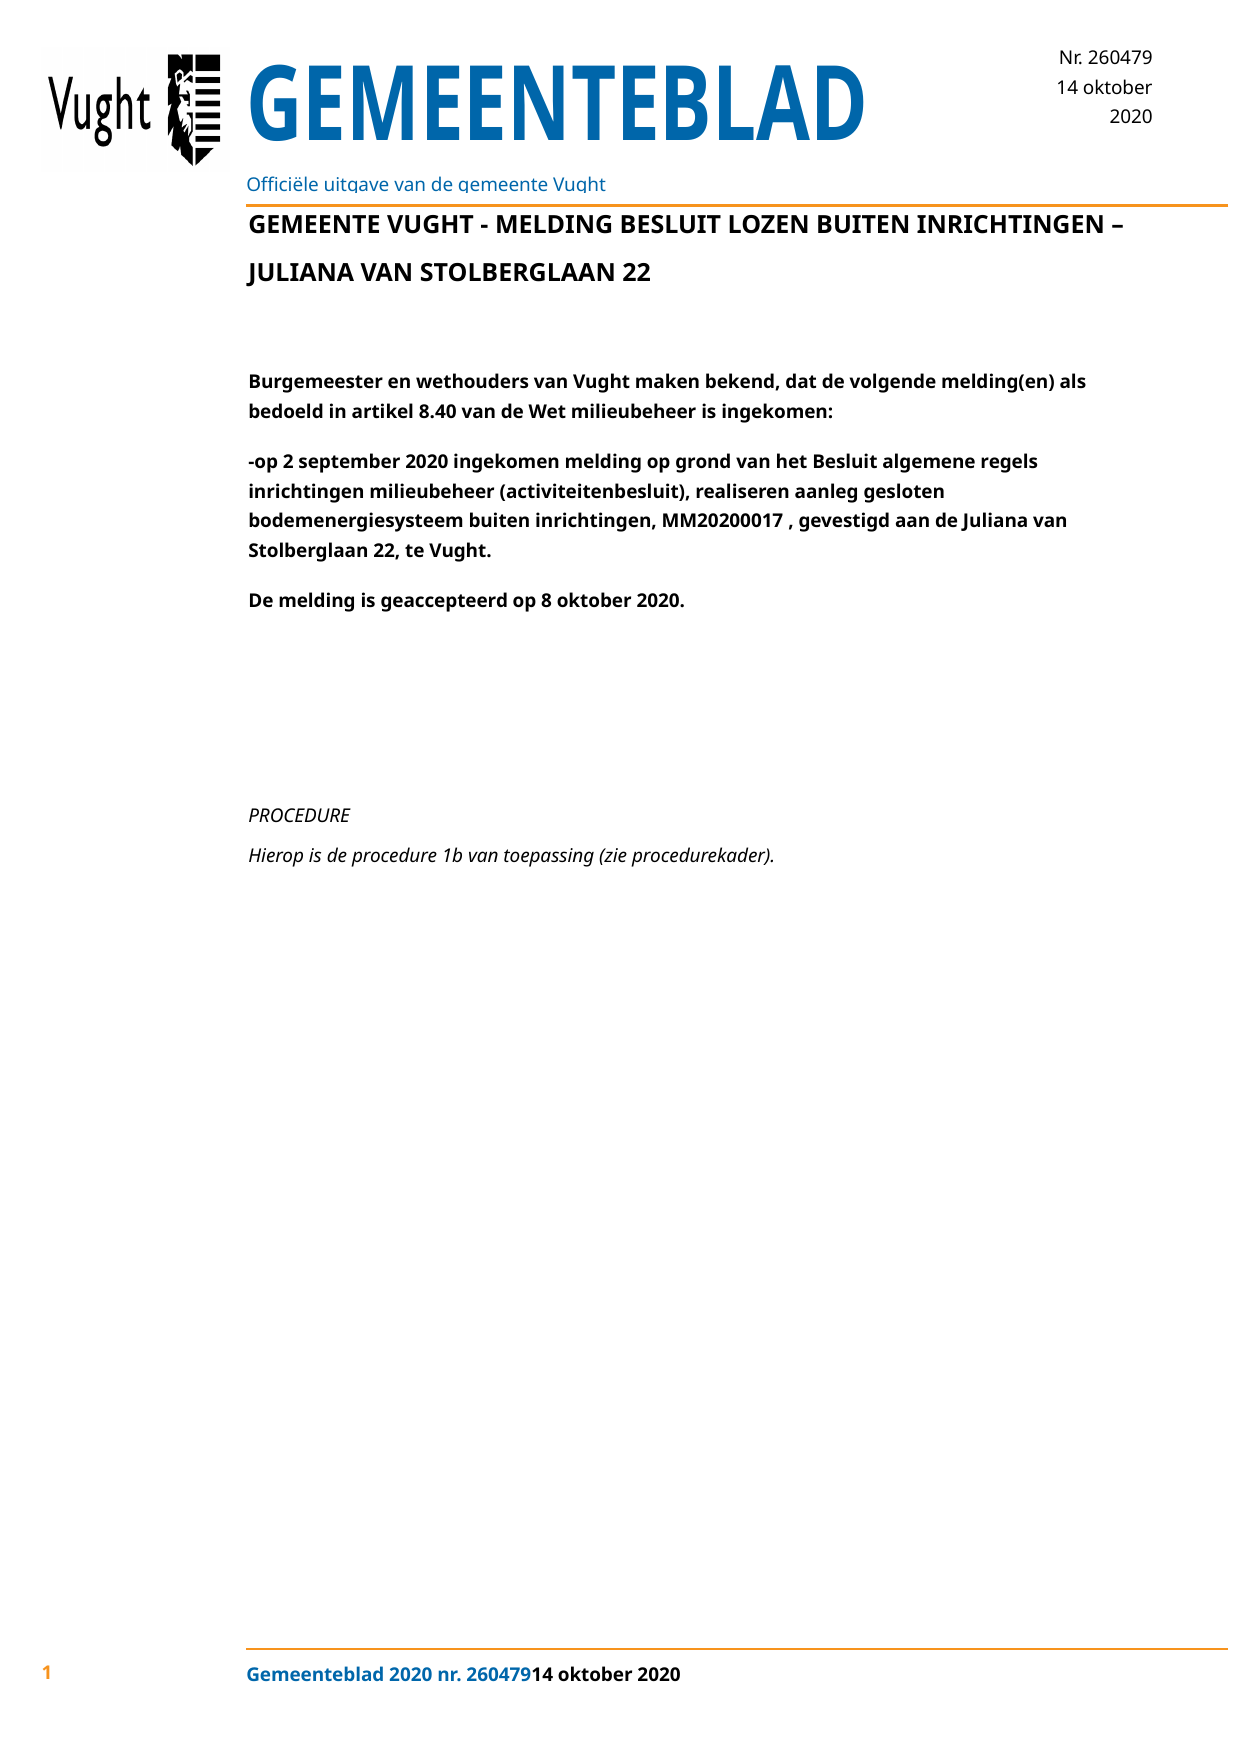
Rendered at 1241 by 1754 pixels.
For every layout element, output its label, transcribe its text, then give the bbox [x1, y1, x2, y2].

text Hierop is de procedure 1b van toepassing (zie procedurekader). [248, 842, 1152, 868]
picture [41, 47, 231, 172]
text Burgemeester en wethouders van Vught maken bekend, dat de volgende melding(en) als bedoeld in artikel 8.40 van de Wet milieubeheer is ingekomen: [248, 368, 1152, 424]
text De melding is geaccepteerd op 8 oktober 2020. [248, 587, 1152, 613]
text PROCEDURE [248, 803, 1152, 828]
text -op 2 september 2020 ingekomen melding op grond van het Besluit algemene regels inrichtingen milieubeheer (activiteitenbesluit), realiseren aanleg gesloten bodemenergiesysteem buiten inrichtingen, MM20200017 , gevestigd aan de Juliana van Stolberglaan 22, te Vught. [248, 448, 1152, 563]
text GEMEENTE VUGHT - MELDING BESLUIT LOZEN BUITEN INRICHTINGEN – JULIANA VAN STOLBERGLAAN 22 [248, 207, 1152, 288]
